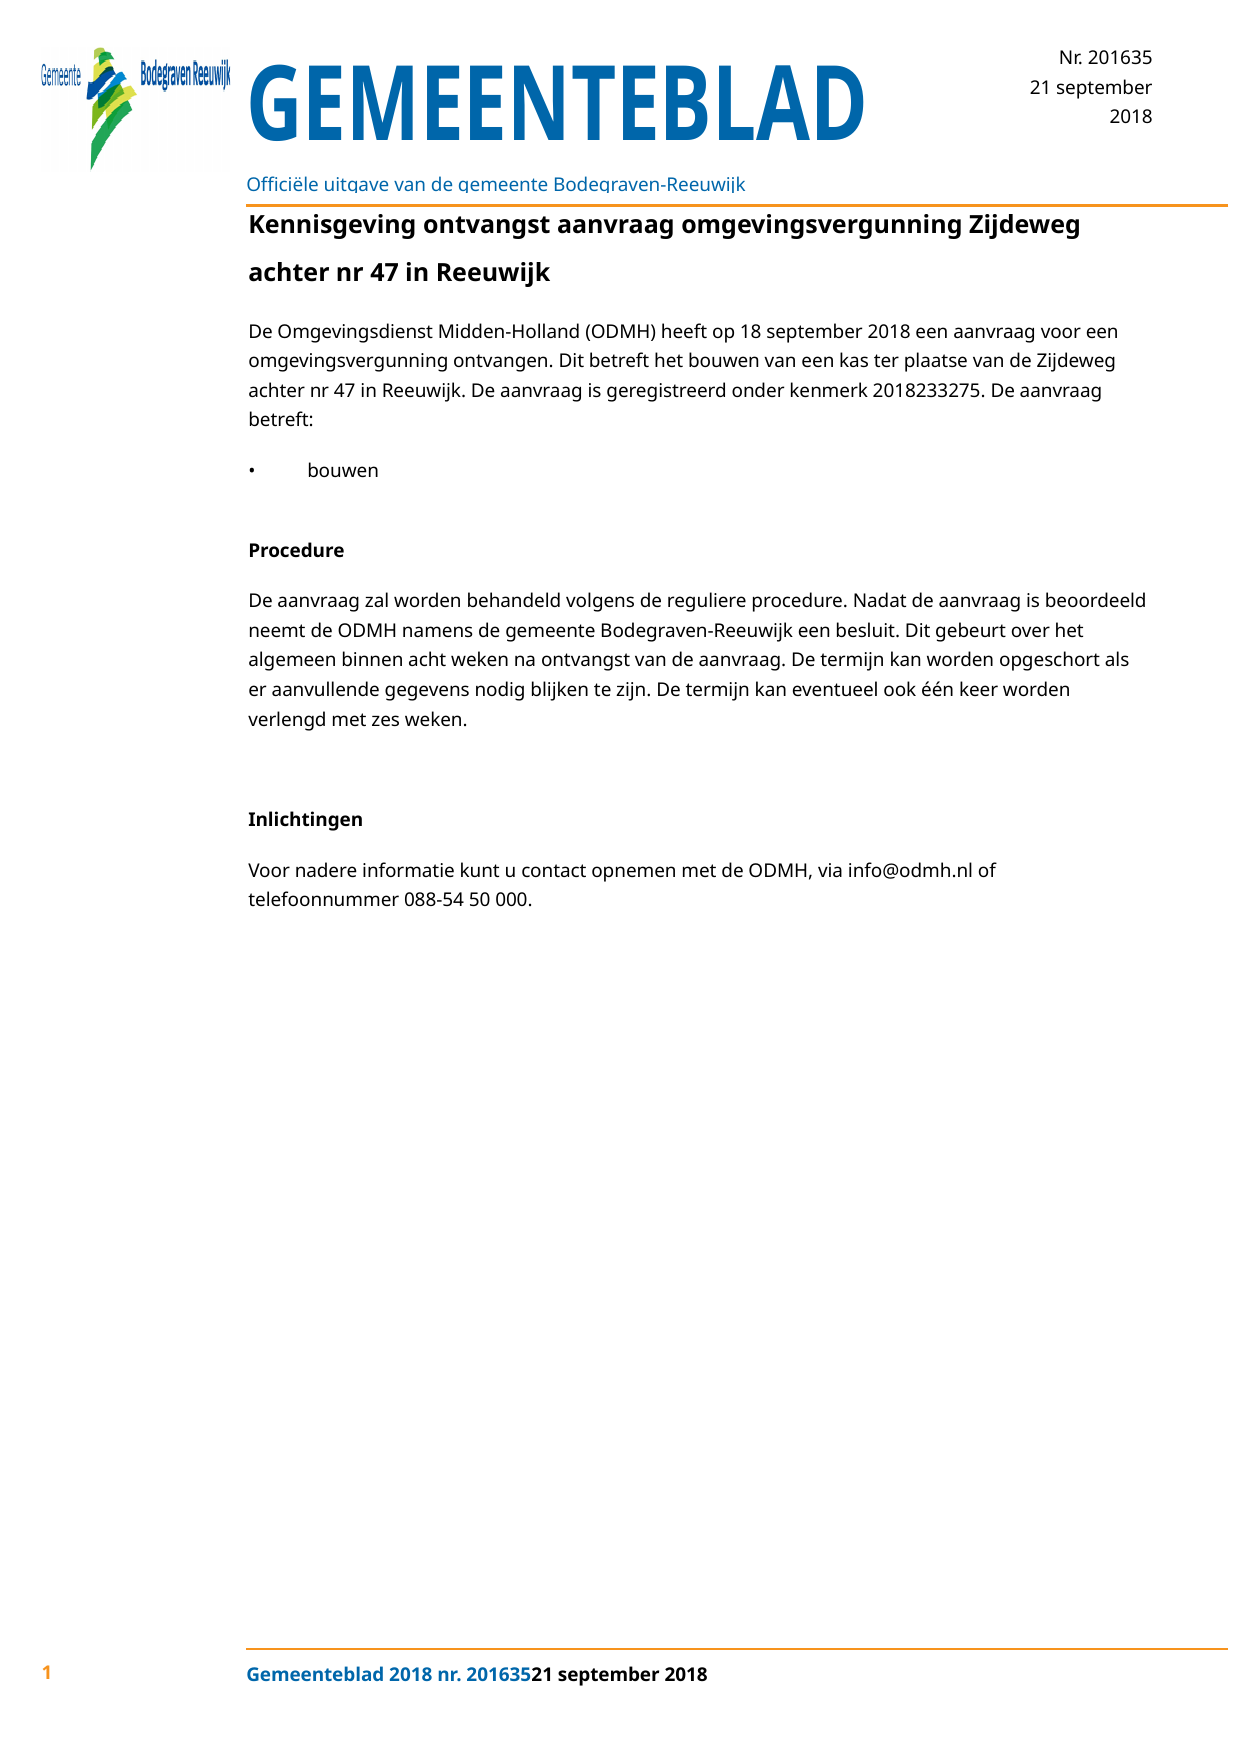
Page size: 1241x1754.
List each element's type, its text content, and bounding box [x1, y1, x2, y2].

text Kennisgeving ontvangst aanvraag omgevingsvergunning Zijdeweg achter nr 47 in Reeuwijk [248, 207, 1152, 288]
text Voor nadere informatie kunt u contact opnemen met de ODMH, via info@odmh.nl of telefoonnummer 088-54 50 000. [248, 857, 1152, 912]
text Inlichtingen [248, 807, 1152, 832]
picture [41, 47, 231, 172]
text Procedure [248, 537, 1152, 563]
text De Omgevingsdienst Midden-Holland (ODMH) heeft op 18 september 2018 een aanvraag voor een omgevingsvergunning ontvangen. Dit betreft het bouwen van een kas ter plaatse van de Zijdeweg achter nr 47 in Reeuwijk. De aanvraag is geregistreerd onder kenmerk 2018233275. De aanvraag betreft: [248, 318, 1152, 432]
text De aanvraag zal worden behandeld volgens de reguliere procedure. Nadat de aanvraag is beoordeeld neemt de ODMH namens de gemeente Bodegraven-Reeuwijk een besluit. Dit gebeurt over het algemeen binnen acht weken na ontvangst van de aanvraag. De termijn kan worden opgeschort als er aanvullende gegevens nodig blijken te zijn. De termijn kan eventueel ook één keer worden verlengd met zes weken. [248, 587, 1152, 732]
list bouwen [248, 457, 1152, 483]
